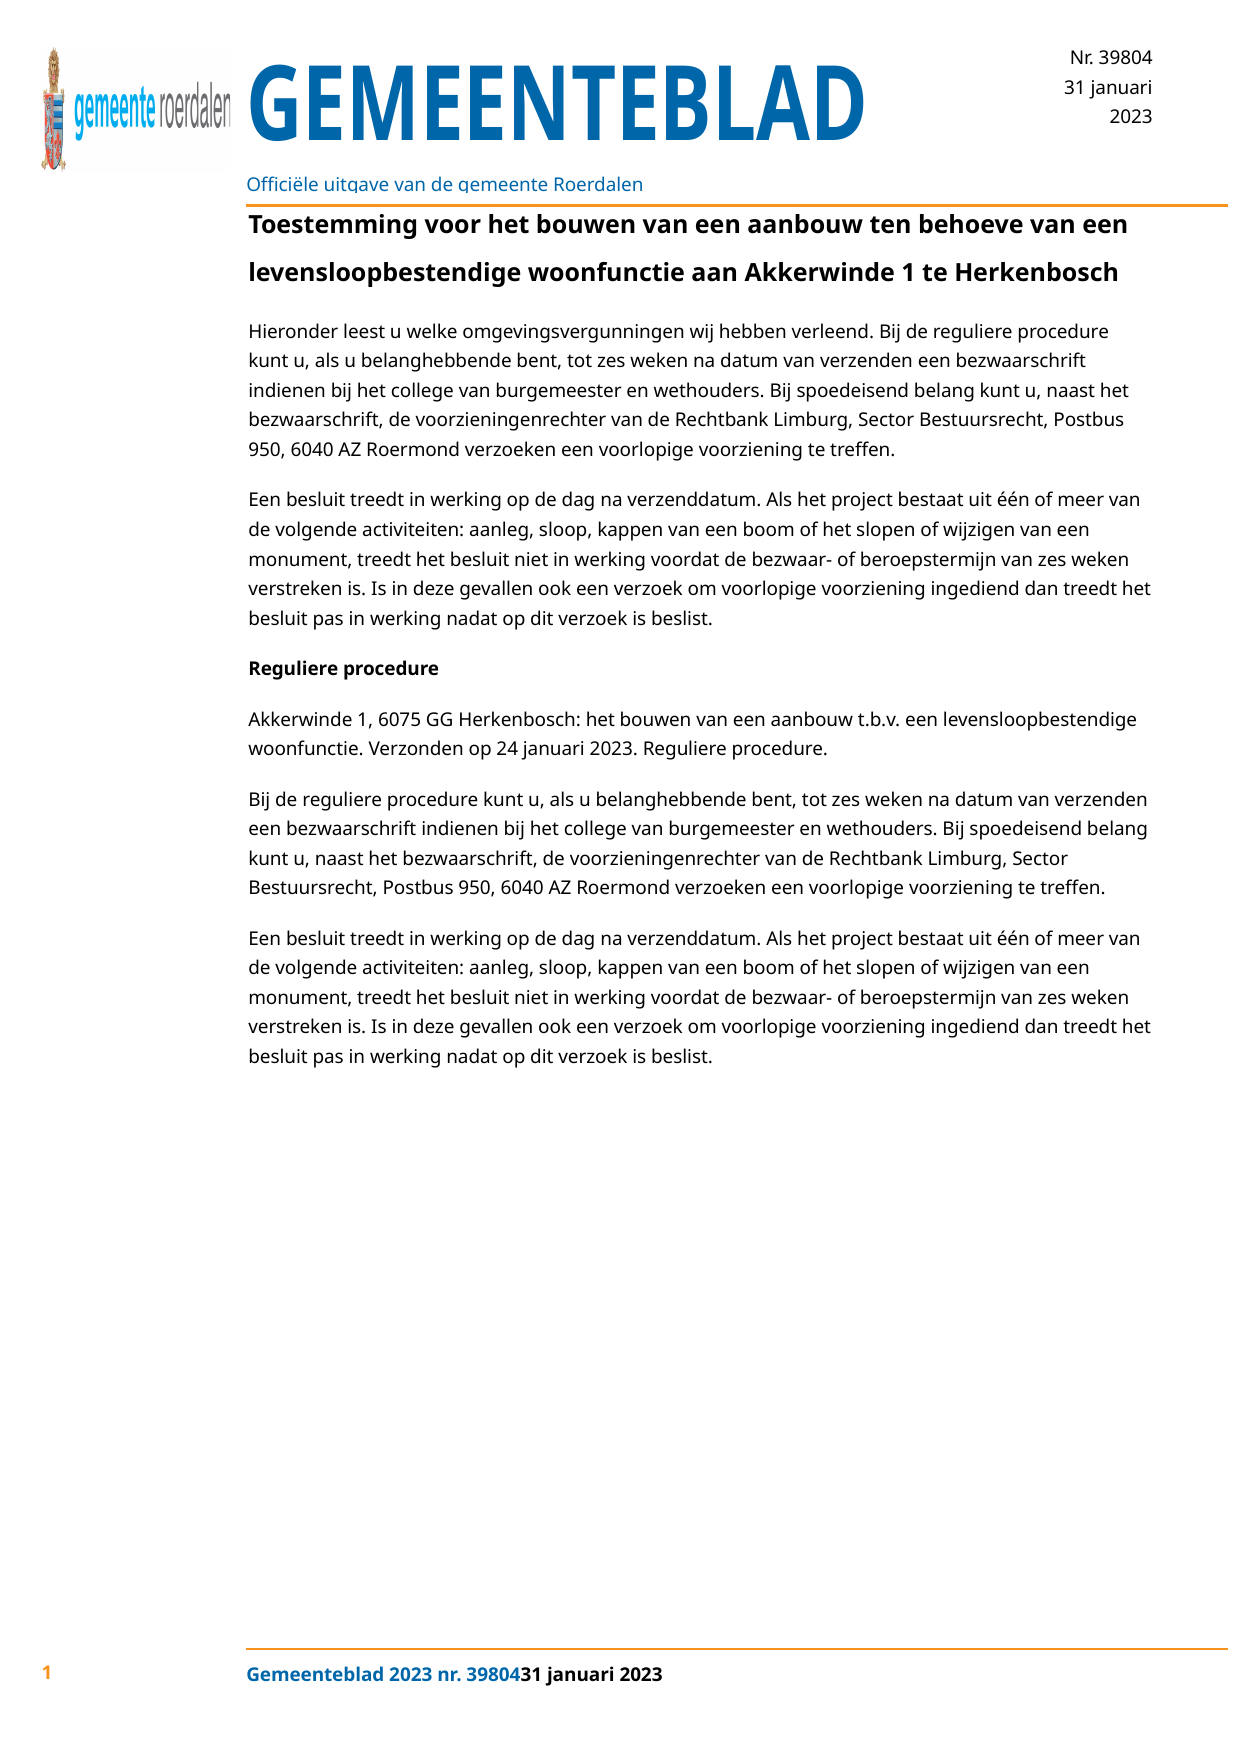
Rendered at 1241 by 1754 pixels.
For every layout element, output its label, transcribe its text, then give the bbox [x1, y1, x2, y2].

text Akkerwinde 1, 6075 GG Herkenbosch: het bouwen van een aanbouw t.b.v. een levensloopbestendige woonfunctie. Verzonden op 24 januari 2023. Reguliere procedure. [248, 706, 1152, 761]
text Een besluit treedt in werking op de dag na verzenddatum. Als het project bestaat uit één of meer van de volgende activiteiten: aanleg, sloop, kappen van een boom of het slopen of wijzigen van een monument, treedt het besluit niet in werking voordat de bezwaar- of beroepstermijn van zes weken verstreken is. Is in deze gevallen ook een verzoek om voorlopige voorziening ingediend dan treedt het besluit pas in werking nadat op dit verzoek is beslist. [248, 487, 1152, 631]
text Toestemming voor het bouwen van een aanbouw ten behoeve van een levensloopbestendige woonfunctie aan Akkerwinde 1 te Herkenbosch [248, 207, 1152, 288]
text Bij de reguliere procedure kunt u, als u belanghebbende bent, tot zes weken na datum van verzenden een bezwaarschrift indienen bij het college van burgemeester en wethouders. Bij spoedeisend belang kunt u, naast het bezwaarschrift, de voorzieningenrechter van de Rechtbank Limburg, Sector Bestuursrecht, Postbus 950, 6040 AZ Roermond verzoeken een voorlopige voorziening te treffen. [248, 786, 1152, 900]
picture [41, 47, 231, 172]
text Een besluit treedt in werking op de dag na verzenddatum. Als het project bestaat uit één of meer van de volgende activiteiten: aanleg, sloop, kappen van een boom of het slopen of wijzigen van een monument, treedt het besluit niet in werking voordat de bezwaar- of beroepstermijn van zes weken verstreken is. Is in deze gevallen ook een verzoek om voorlopige voorziening ingediend dan treedt het besluit pas in werking nadat op dit verzoek is beslist. [248, 925, 1152, 1069]
text Reguliere procedure [248, 655, 1152, 681]
text Hieronder leest u welke omgevingsvergunningen wij hebben verleend. Bij de reguliere procedure kunt u, als u belanghebbende bent, tot zes weken na datum van verzenden een bezwaarschrift indienen bij het college van burgemeester en wethouders. Bij spoedeisend belang kunt u, naast het bezwaarschrift, de voorzieningenrechter van de Rechtbank Limburg, Sector Bestuursrecht, Postbus 950, 6040 AZ Roermond verzoeken een voorlopige voorziening te treffen. [248, 318, 1152, 462]
